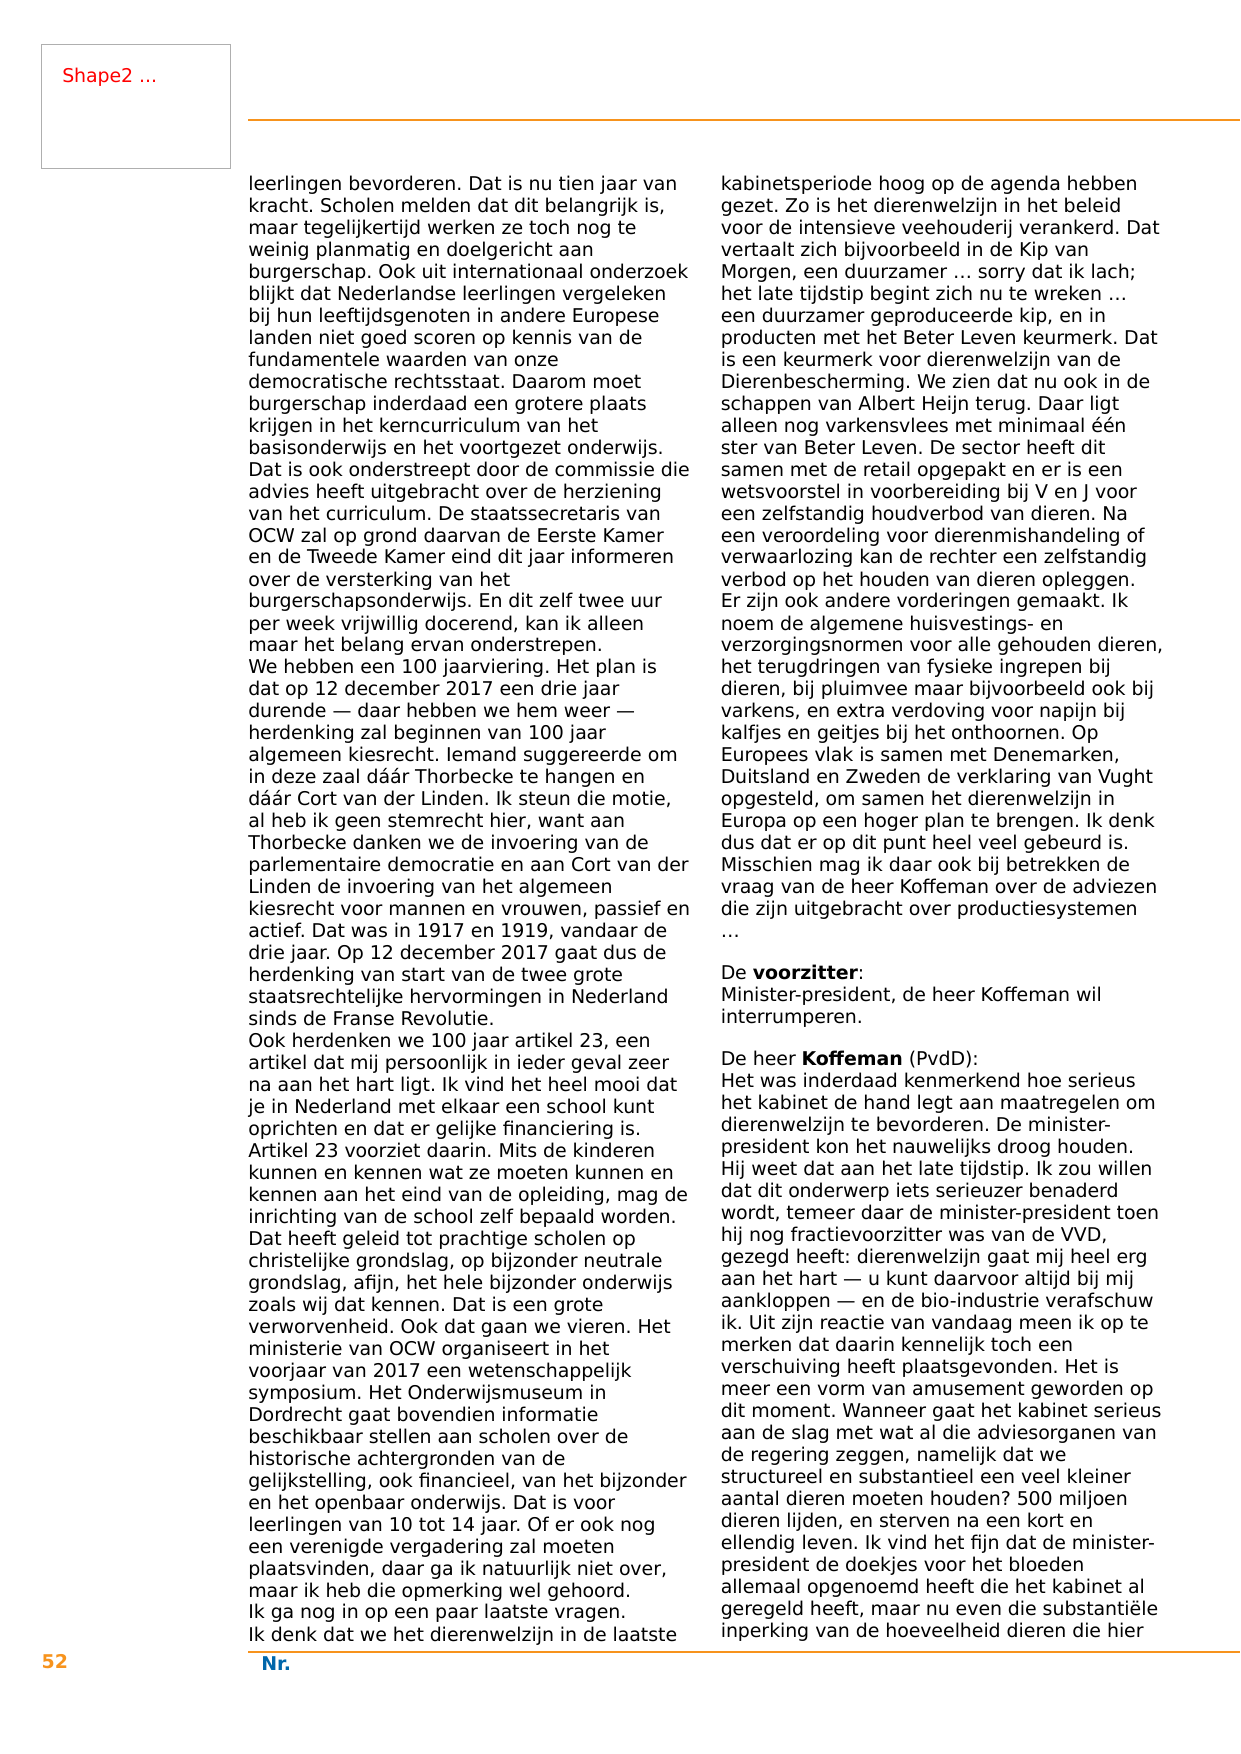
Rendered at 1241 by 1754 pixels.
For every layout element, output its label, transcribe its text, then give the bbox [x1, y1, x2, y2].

text Het was inderdaad kenmerkend hoe serieus het kabinet de hand legt aan maatregelen om dierenwelzijn te bevorderen. De minister-president kon het nauwelijks droog houden. Hij weet dat aan het late tijdstip. Ik zou willen dat dit onderwerp iets serieuzer benaderd wordt, temeer daar de minister-president toen hij nog fractievoorzitter was van de VVD, gezegd heeft: dierenwelzijn gaat mij heel erg aan het hart — u kunt daarvoor altijd bij mij aankloppen — en de bio-industrie verafschuw ik. Uit zijn reactie van vandaag meen ik op te merken dat daarin kennelijk toch een verschuiving heeft plaatsgevonden. Het is meer een vorm van amusement geworden op dit moment. Wanneer gaat het kabinet serieus aan de slag met wat al die adviesorganen van de regering zeggen, namelijk dat we structureel en substantieel een veel kleiner aantal dieren moeten houden? 500 miljoen dieren lijden, en sterven na een kort en ellendig leven. Ik vind het fijn dat de minister-president de doekjes voor het bloeden allemaal opgenoemd heeft die het kabinet al geregeld heeft, maar nu even die substantiële inperking van de hoeveelheid dieren die hier [721, 1070, 1163, 1641]
text We hebben een 100 jaarviering. Het plan is dat op 12 december 2017 een drie jaar durende — daar hebben we hem weer — herdenking zal beginnen van 100 jaar algemeen kiesrecht. Iemand suggereerde om in deze zaal dáár Thorbecke te hangen en dáár Cort van der Linden. Ik steun die motie, al heb ik geen stemrecht hier, want aan Thorbecke danken we de invoering van de parlementaire democratie en aan Cort van der Linden de invoering van het algemeen kiesrecht voor mannen en vrouwen, passief en actief. Dat was in 1917 en 1919, vandaar de drie jaar. Op 12 december 2017 gaat dus de herdenking van start van de twee grote staatsrechtelijke hervormingen in Nederland sinds de Franse Revolutie. [248, 656, 691, 1030]
text Ook herdenken we 100 jaar artikel 23, een artikel dat mij persoonlijk in ieder geval zeer na aan het hart ligt. Ik vind het heel mooi dat je in Nederland met elkaar een school kunt oprichten en dat er gelijke financiering is. Artikel 23 voorziet daarin. Mits de kinderen kunnen en kennen wat ze moeten kunnen en kennen aan het eind van de opleiding, mag de inrichting van de school zelf bepaald worden. Dat heeft geleid tot prachtige scholen op christelijke grondslag, op bijzonder neutrale grondslag, afijn, het hele bijzonder onderwijs zoals wij dat kennen. Dat is een grote verworvenheid. Ook dat gaan we vieren. Het ministerie van OCW organiseert in het voorjaar van 2017 een wetenschappelijk symposium. Het Onderwijsmuseum in Dordrecht gaat bovendien informatie beschikbaar stellen aan scholen over de historische achtergronden van de gelijkstelling, ook financieel, van het bijzonder en het openbaar onderwijs. Dat is voor leerlingen van 10 tot 14 jaar. Of er ook nog een verenigde vergadering zal moeten plaatsvinden, daar ga ik natuurlijk niet over, maar ik heb die opmerking wel gehoord. [248, 1030, 691, 1601]
text Ik denk dat we het dierenwelzijn in de laatste [248, 1623, 691, 1645]
text Er zijn ook andere vorderingen gemaakt. Ik noem de algemene huisvestings- en verzorgingsnormen voor alle gehouden dieren, het terugdringen van fysieke ingrepen bij dieren, bij pluimvee maar bijvoorbeeld ook bij varkens, en extra verdoving voor napijn bij kalfjes en geitjes bij het onthoornen. Op Europees vlak is samen met Denemarken, Duitsland en Zweden de verklaring van Vught opgesteld, om samen het dierenwelzijn in Europa op een hoger plan te brengen. Ik denk dus dat er op dit punt heel veel gebeurd is. Misschien mag ik daar ook bij betrekken de vraag van de heer Koffeman over de adviezen die zijn uitgebracht over productiesystemen … [721, 590, 1163, 942]
text leerlingen bevorderen. Dat is nu tien jaar van kracht. Scholen melden dat dit belangrijk is, maar tegelijkertijd werken ze toch nog te weinig planmatig en doelgericht aan burgerschap. Ook uit internationaal onderzoek blijkt dat Nederlandse leerlingen vergeleken bij hun leeftijdsgenoten in andere Europese landen niet goed scoren op kennis van de fundamentele waarden van onze democratische rechtsstaat. Daarom moet burgerschap inderdaad een grotere plaats krijgen in het kerncurriculum van het basisonderwijs en het voortgezet onderwijs. Dat is ook onderstreept door de commissie die advies heeft uitgebracht over de herziening van het curriculum. De staatssecretaris van OCW zal op grond daarvan de Eerste Kamer en de Tweede Kamer eind dit jaar informeren over de versterking van het burgerschapsonderwijs. En dit zelf twee uur per week vrijwillig docerend, kan ik alleen maar het belang ervan onderstrepen. [248, 173, 691, 656]
text Ik ga nog in op een paar laatste vragen. [248, 1601, 691, 1623]
text kabinetsperiode hoog op de agenda hebben gezet. Zo is het dierenwelzijn in het beleid voor de intensieve veehouderij verankerd. Dat vertaalt zich bijvoorbeeld in de Kip van Morgen, een duurzamer … sorry dat ik lach; het late tijdstip begint zich nu te wreken … een duurzamer geproduceerde kip, en in producten met het Beter Leven keurmerk. Dat is een keurmerk voor dierenwelzijn van de Dierenbescherming. We zien dat nu ook in de schappen van Albert Heijn terug. Daar ligt alleen nog varkensvlees met minimaal één ster van Beter Leven. De sector heeft dit samen met de retail opgepakt en er is een wetsvoorstel in voorbereiding bij V en J voor een zelfstandig houdverbod van dieren. Na een veroordeling voor dierenmishandeling of verwaarlozing kan de rechter een zelfstandig verbod op het houden van dieren opleggen. [721, 173, 1163, 590]
text Minister-president, de heer Koffeman wil interrumperen. [721, 984, 1163, 1028]
text De heer Koffeman (PvdD): [721, 1048, 1163, 1070]
text De voorzitter: [721, 962, 1163, 984]
